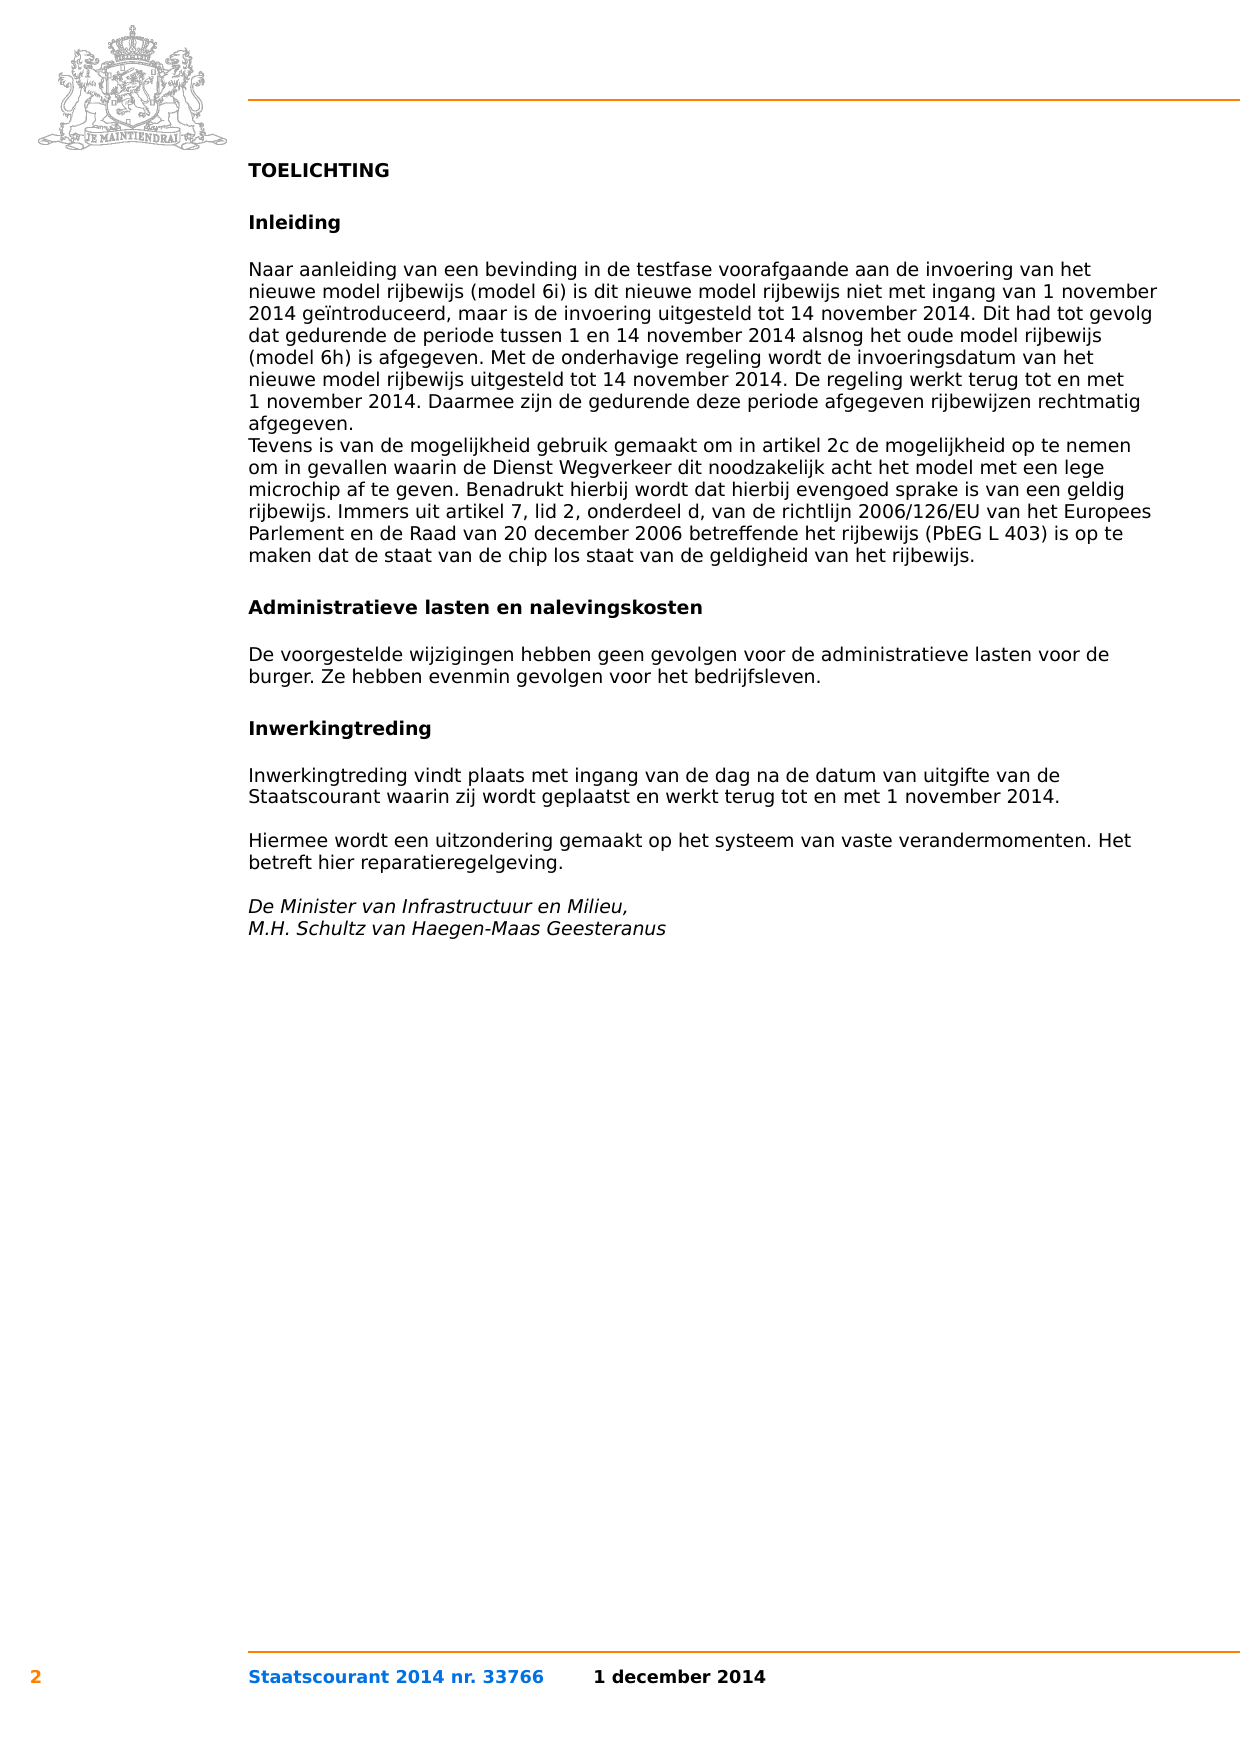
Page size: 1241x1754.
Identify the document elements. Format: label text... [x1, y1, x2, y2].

text Tevens is van de mogelijkheid gebruik gemaakt om in artikel 2c de mogelijkheid op te nemen om in gevallen waarin de Dienst Wegverkeer dit noodzakelijk acht het model met een lege microchip af te geven. Benadrukt hierbij wordt dat hierbij evengoed sprake is van een geldig rijbewijs. Immers uit artikel 7, lid 2, onderdeel d, van de richtlijn 2006/126/EU van het Europees Parlement en de Raad van 20 december 2006 betreffende het rijbewijs (PbEG L 403) is op te maken dat de staat van de chip los staat van de geldigheid van het rijbewijs. [248, 435, 1163, 567]
subtitle Inwerkingtreding [248, 717, 1163, 739]
text De Minister van Infrastructuur en Milieu, M.H. Schultz van Haegen-Maas Geesteranus [248, 896, 1163, 940]
subtitle Administratieve lasten en nalevingskosten [248, 597, 1163, 618]
text Inwerkingtreding vindt plaats met ingang van de dag na de datum van uitgifte van de Staatscourant waarin zij wordt geplaatst en werkt terug tot en met 1 november 2014. [248, 764, 1163, 808]
picture [38, 25, 227, 150]
subtitle TOELICHTING [248, 160, 1163, 182]
text De voorgestelde wijzigingen hebben geen gevolgen voor de administratieve lasten voor de burger. Ze hebben evenmin gevolgen voor het bedrijfsleven. [248, 643, 1163, 687]
text Naar aanleiding van een bevinding in de testfase voorafgaande aan de invoering van het nieuwe model rijbewijs (model 6i) is dit nieuwe model rijbewijs niet met ingang van 1 november 2014 geïntroduceerd, maar is de invoering uitgesteld tot 14 november 2014. Dit had tot gevolg dat gedurende de periode tussen 1 en 14 november 2014 alsnog het oude model rijbewijs (model 6h) is afgegeven. Met de onderhavige regeling wordt de invoeringsdatum van het nieuwe model rijbewijs uitgesteld tot 14 november 2014. De regeling werkt terug tot en met 1 november 2014. Daarmee zijn de gedurende deze periode afgegeven rijbewijzen rechtmatig afgegeven. [248, 259, 1163, 435]
subtitle Inleiding [248, 212, 1163, 234]
text Hiermee wordt een uitzondering gemaakt op het systeem van vaste verandermomenten. Het betreft hier reparatieregelgeving. [248, 830, 1163, 874]
